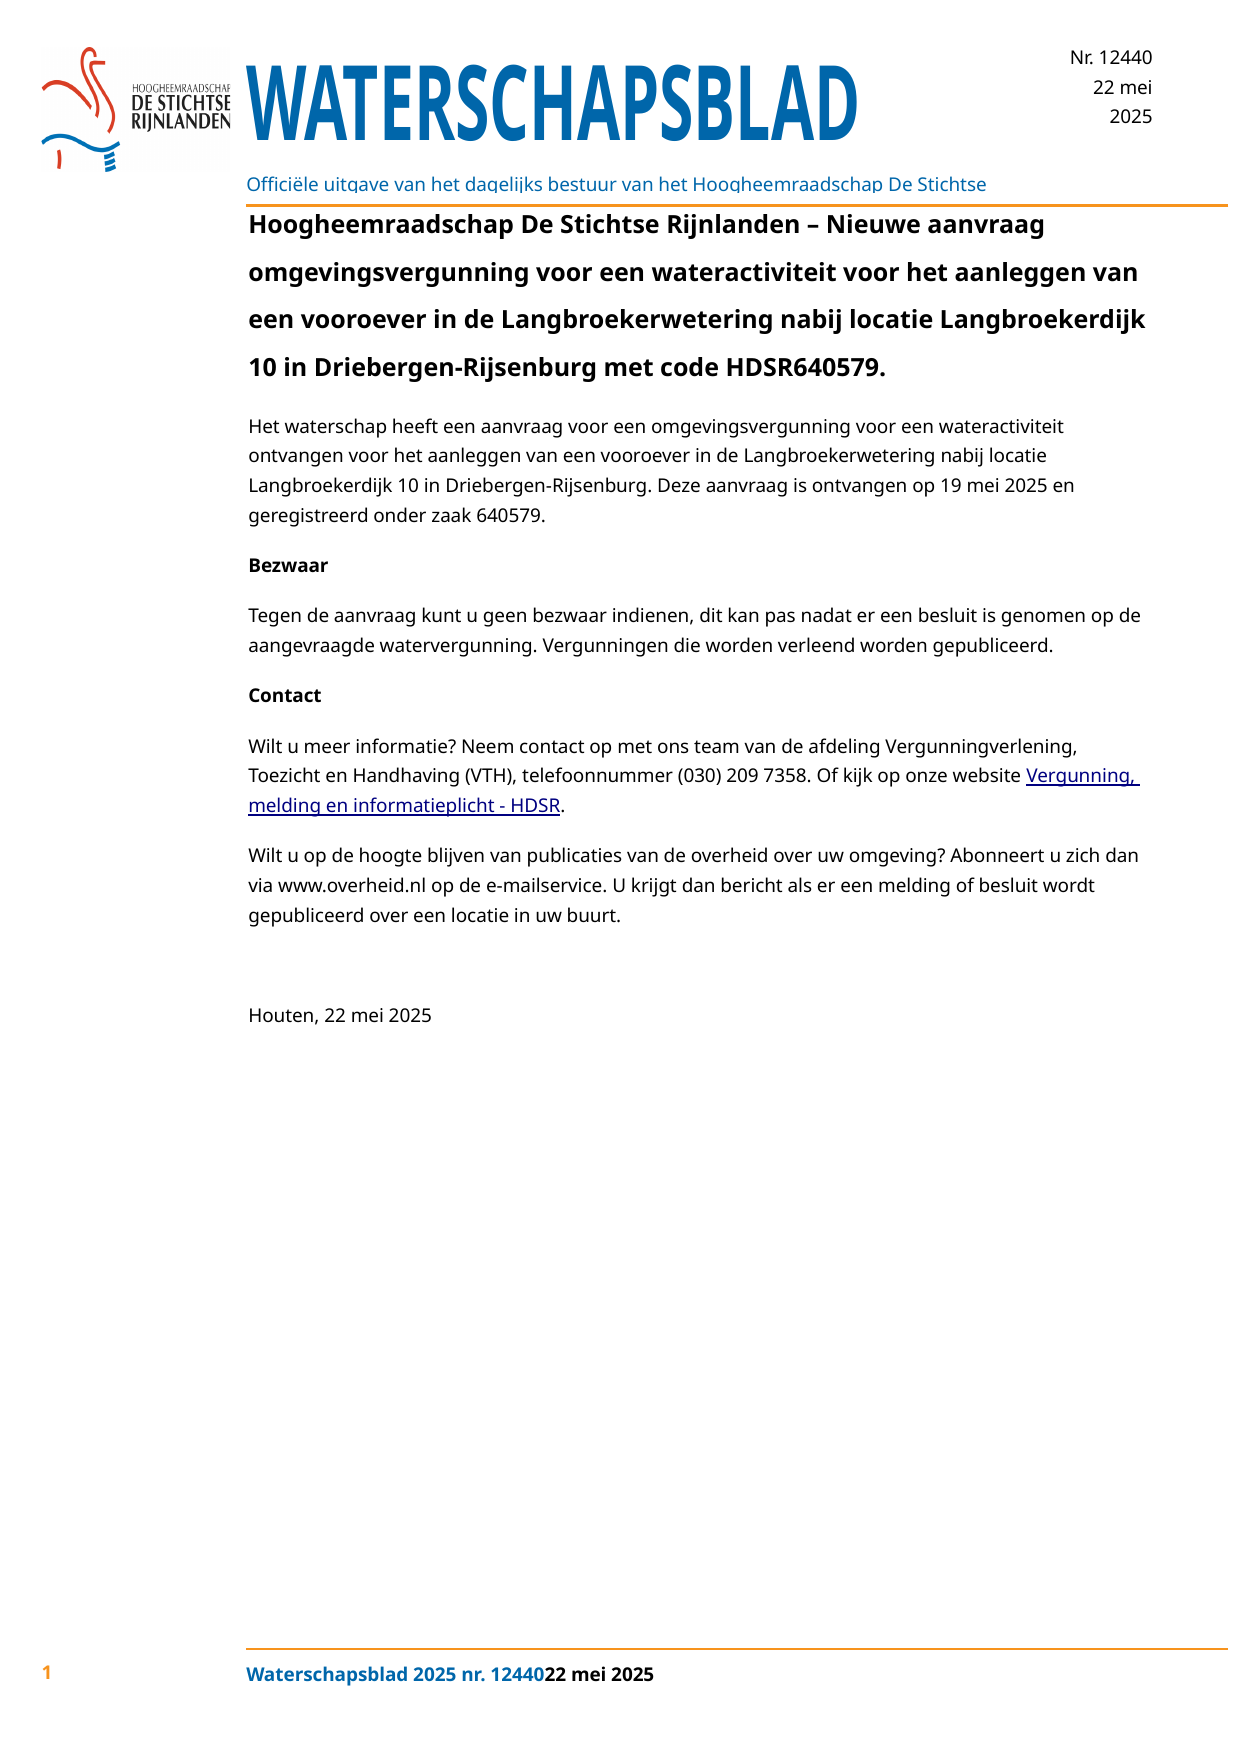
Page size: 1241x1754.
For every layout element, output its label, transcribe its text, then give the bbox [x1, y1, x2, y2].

text Hoogheemraadschap De Stichtse Rijnlanden – Nieuwe aanvraag omgevingsvergunning voor een wateractiviteit voor het aanleggen van een vooroever in de Langbroekerwetering nabij locatie Langbroekerdijk 10 in Driebergen-Rijsenburg met code HDSR640579. [248, 207, 1152, 384]
picture [41, 47, 231, 172]
text Wilt u meer informatie? Neem contact op met ons team van de afdeling Vergunningverlening, Toezicht en Handhaving (VTH), telefoonnummer (030) 209 7358. Of kijk op onze website Vergunning, melding en informatieplicht - HDSR. [248, 733, 1152, 818]
text Contact [248, 683, 1152, 708]
text Houten, 22 mei 2025 [248, 1003, 1152, 1028]
text Wilt u op de hoogte blijven van publicaties van de overheid over uw omgeving? Abonneert u zich dan via www.overheid.nl op de e-mailservice. U krijgt dan bericht als er een melding of besluit wordt gepubliceerd over een locatie in uw buurt. [248, 843, 1152, 928]
text Tegen de aanvraag kunt u geen bezwaar indienen, dit kan pas nadat er een besluit is genomen op de aangevraagde watervergunning. Vergunningen die worden verleend worden gepubliceerd. [248, 603, 1152, 658]
text Het waterschap heeft een aanvraag voor een omgevingsvergunning voor een wateractiviteit ontvangen voor het aanleggen van een vooroever in de Langbroekerwetering nabij locatie Langbroekerdijk 10 in Driebergen-Rijsenburg. Deze aanvraag is ontvangen op 19 mei 2025 en geregistreerd onder zaak 640579. [248, 413, 1152, 528]
text Bezwaar [248, 552, 1152, 578]
